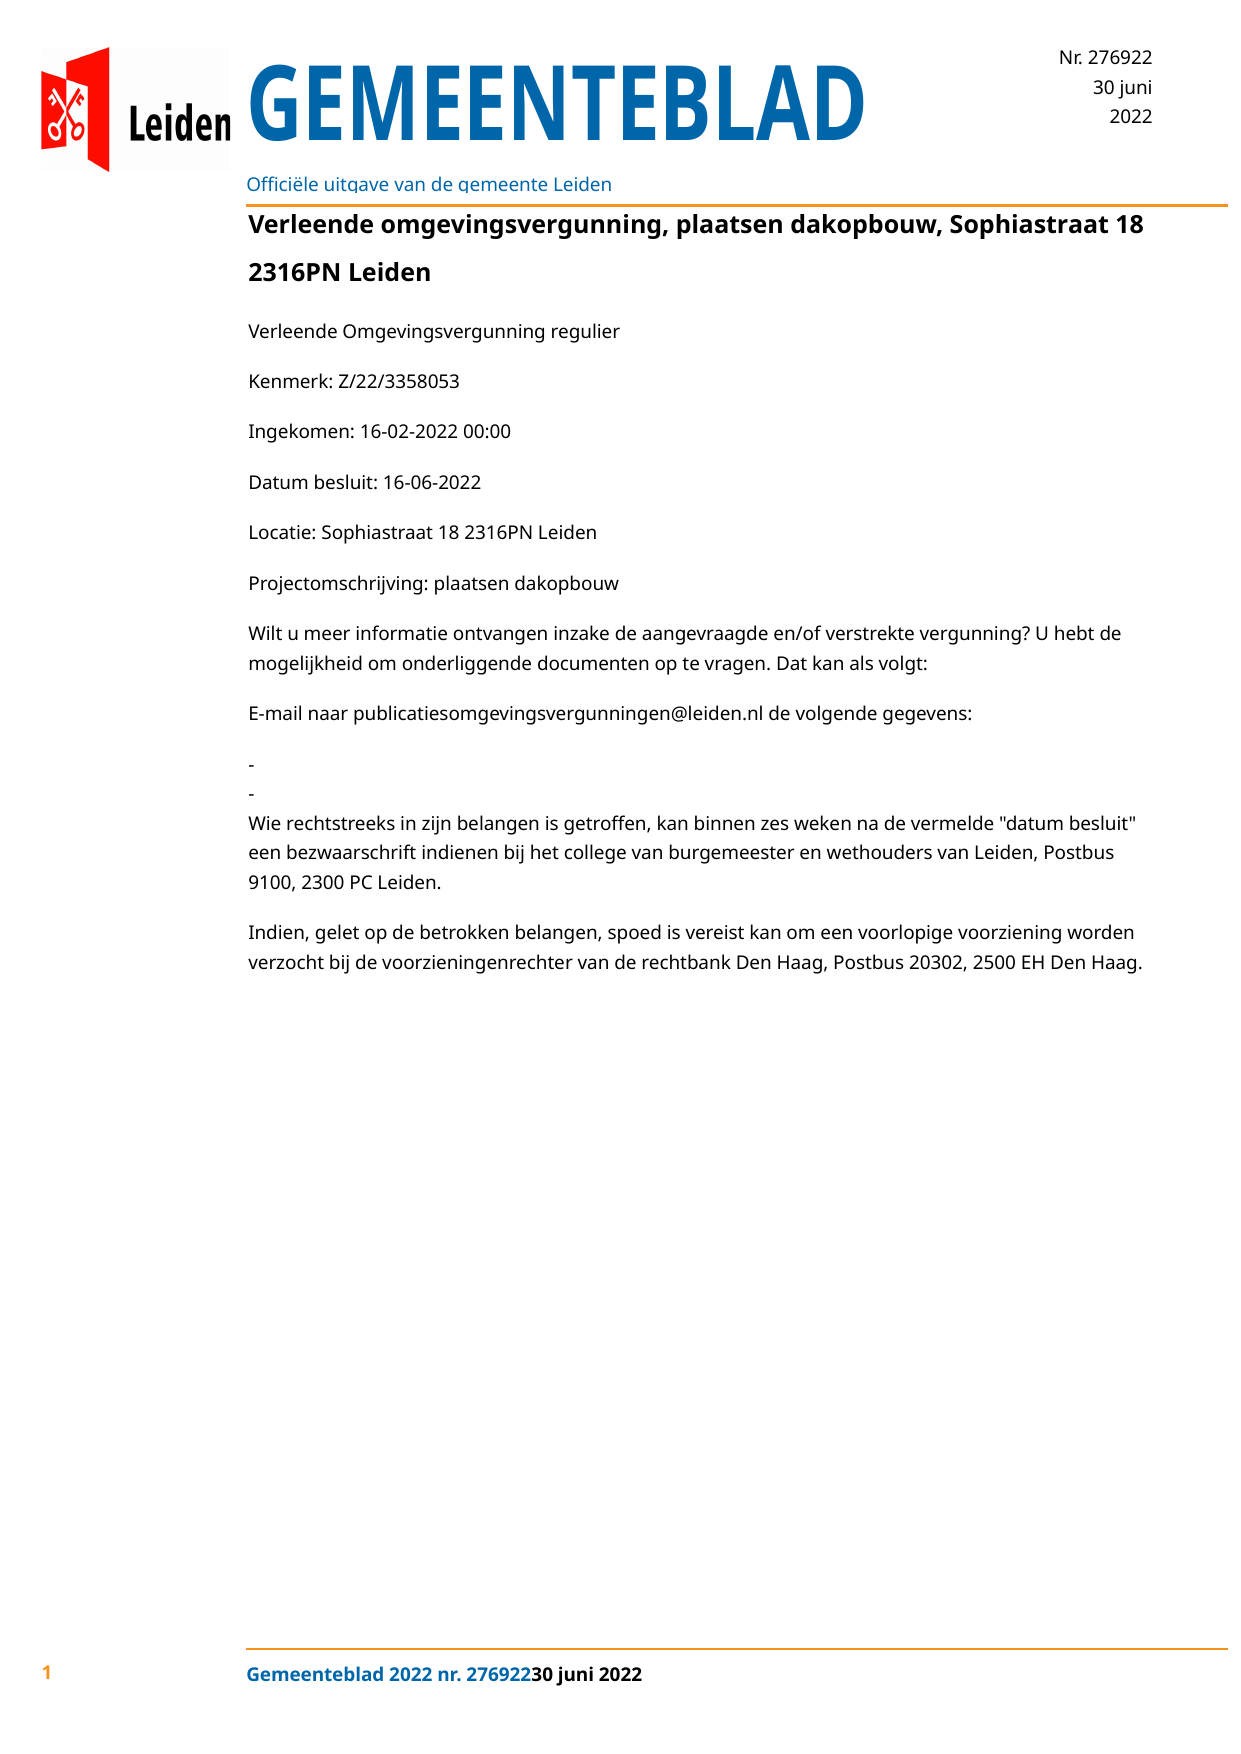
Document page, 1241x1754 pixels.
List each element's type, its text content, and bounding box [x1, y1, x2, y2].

text Ingekomen: 16-02-2022 00:00 [248, 419, 1152, 444]
picture [41, 47, 231, 172]
text Wilt u meer informatie ontvangen inzake de aangevraagde en/of verstrekte vergunning? U hebt de mogelijkheid om onderliggende documenten op te vragen. Dat kan als volgt: [248, 620, 1152, 676]
text Locatie: Sophiastraat 18 2316PN Leiden [248, 519, 1152, 545]
text Wie rechtstreeks in zijn belangen is getroffen, kan binnen zes weken na de vermelde "datum besluit" een bezwaarschrift indienen bij het college van burgemeester en wethouders van Leiden, Postbus 9100, 2300 PC Leiden. [248, 810, 1152, 895]
text Datum besluit: 16-06-2022 [248, 469, 1152, 495]
text Verleende Omgevingsvergunning regulier [248, 318, 1152, 344]
text E-mail naar publicatiesomgevingsvergunningen@leiden.nl de volgende gegevens: [248, 700, 1152, 726]
text Verleende omgevingsvergunning, plaatsen dakopbouw, Sophiastraat 18 2316PN Leiden [248, 207, 1152, 288]
text Kenmerk: Z/22/3358053 [248, 368, 1152, 394]
text Projectomschrijving: plaatsen dakopbouw [248, 570, 1152, 596]
text Indien, gelet op de betrokken belangen, spoed is vereist kan om een voorlopige voorziening worden verzocht bij de voorzieningenrechter van de rechtbank Den Haag, Postbus 20302, 2500 EH Den Haag. [248, 919, 1152, 975]
